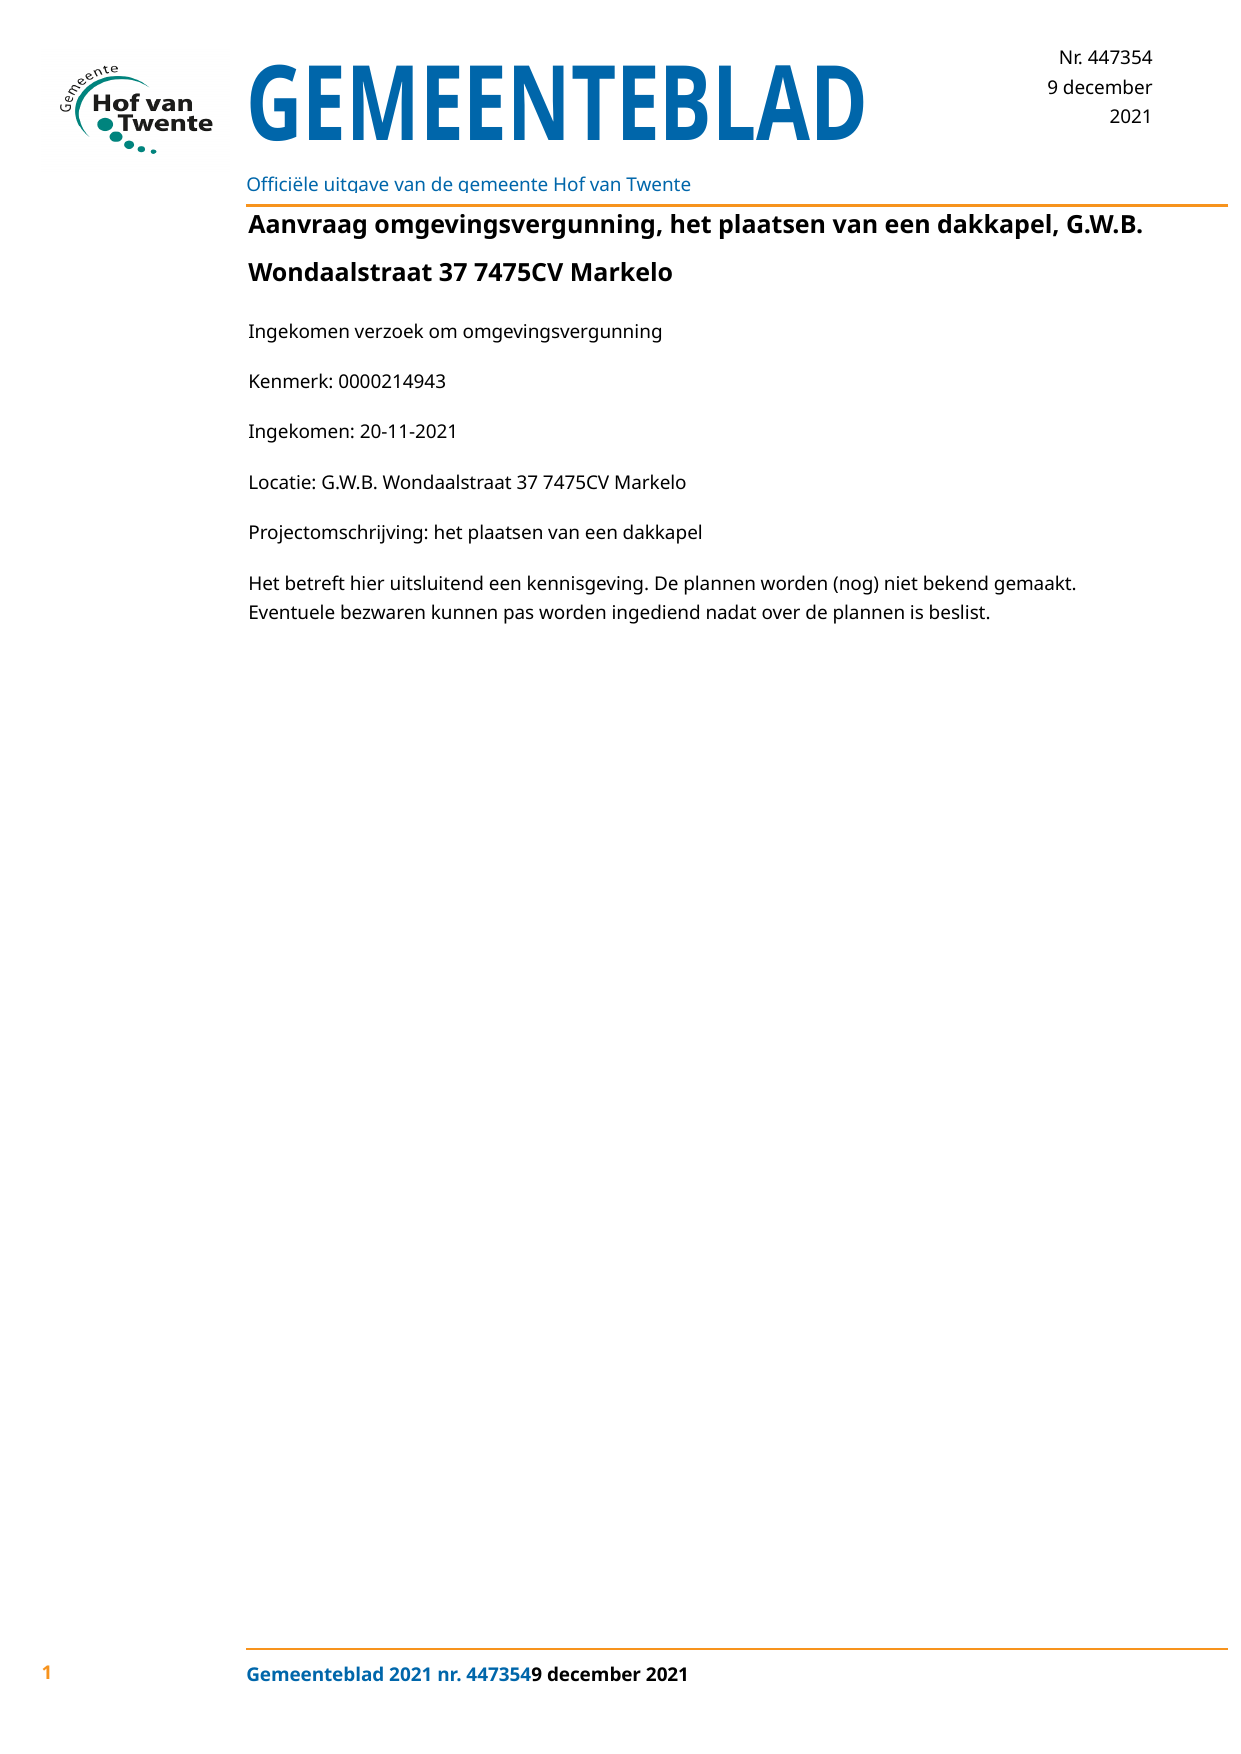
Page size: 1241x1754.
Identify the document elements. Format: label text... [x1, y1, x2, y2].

text Kenmerk: 0000214943 [248, 368, 1152, 394]
text Aanvraag omgevingsvergunning, het plaatsen van een dakkapel, G.W.B. Wondaalstraat 37 7475CV Markelo [248, 207, 1152, 288]
picture [41, 47, 231, 172]
text Ingekomen: 20-11-2021 [248, 419, 1152, 444]
text Projectomschrijving: het plaatsen van een dakkapel [248, 519, 1152, 545]
text Locatie: G.W.B. Wondaalstraat 37 7475CV Markelo [248, 469, 1152, 495]
text Het betreft hier uitsluitend een kennisgeving. De plannen worden (nog) niet bekend gemaakt. Eventuele bezwaren kunnen pas worden ingediend nadat over de plannen is beslist. [248, 570, 1152, 625]
text Ingekomen verzoek om omgevingsvergunning [248, 318, 1152, 344]
